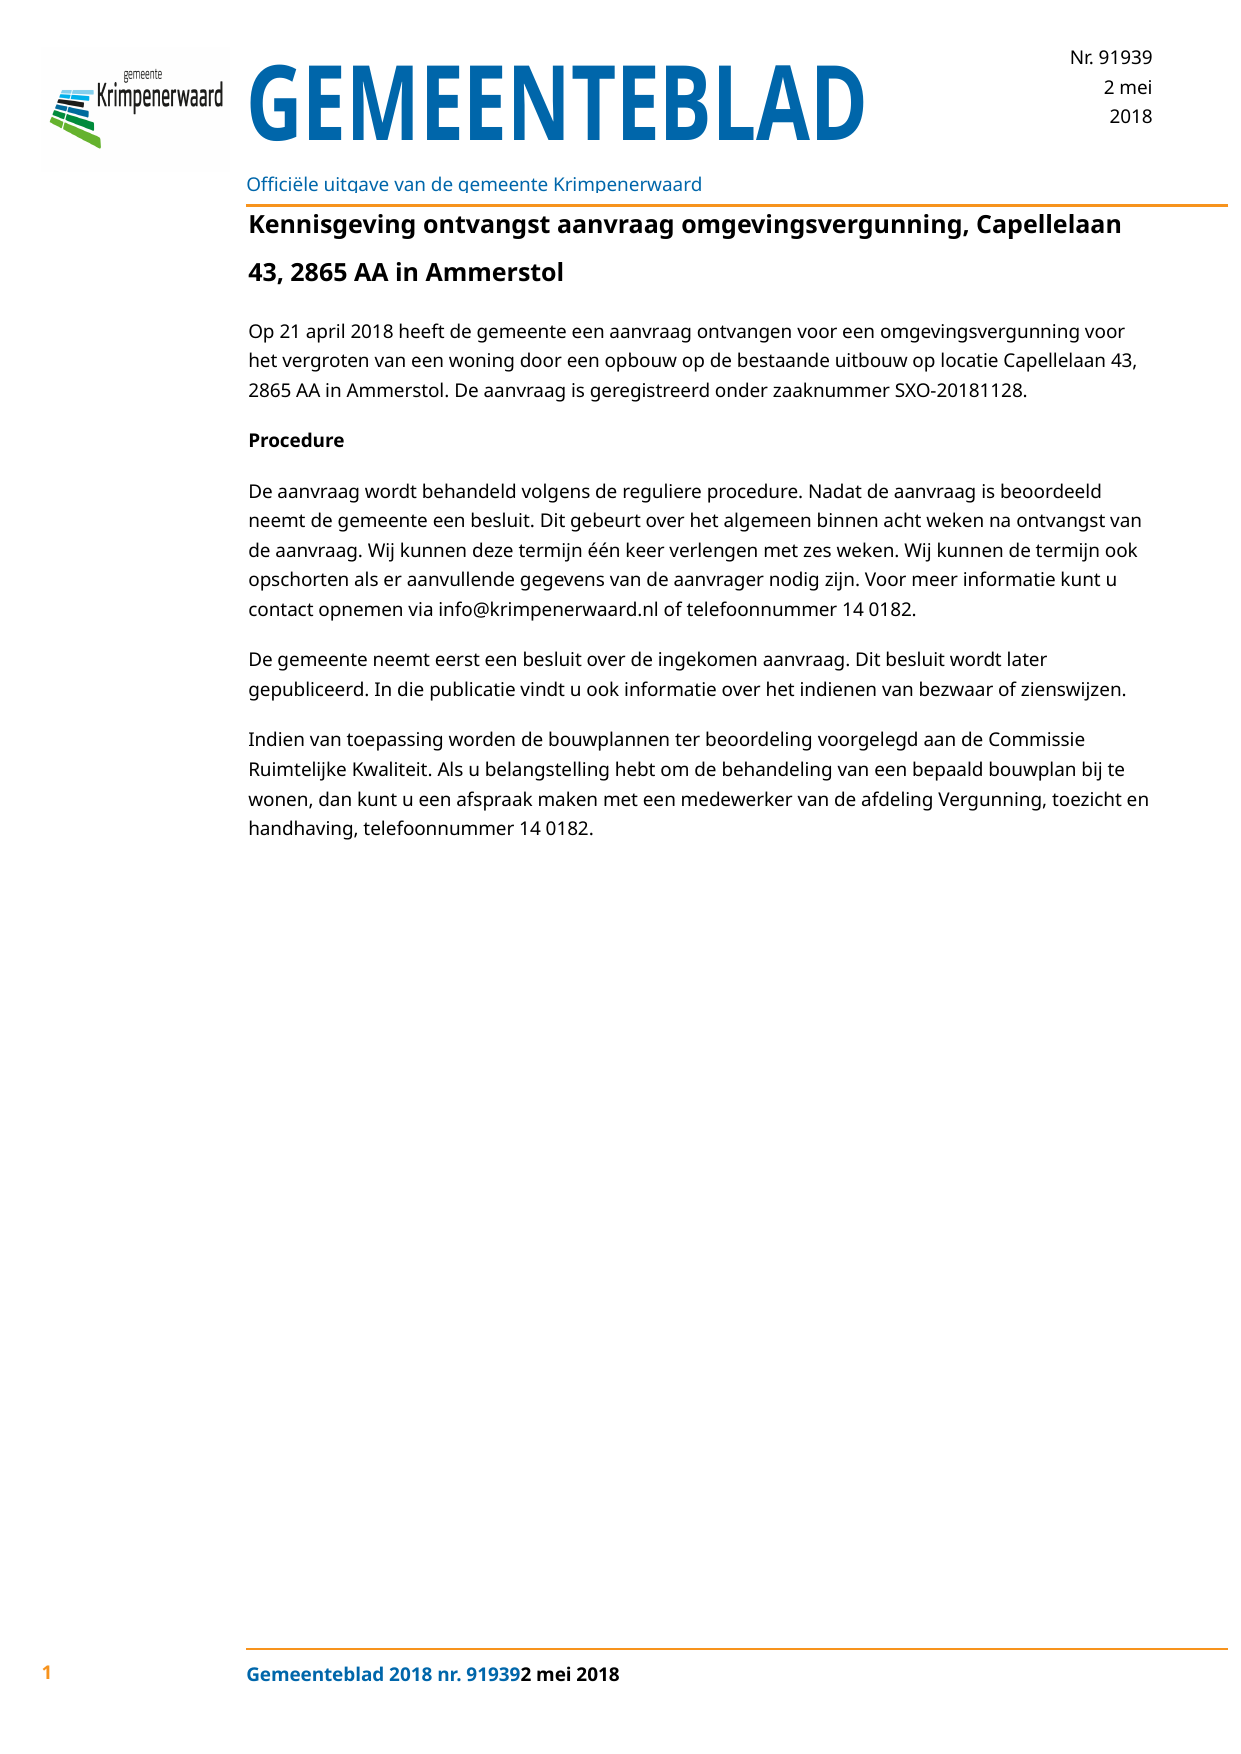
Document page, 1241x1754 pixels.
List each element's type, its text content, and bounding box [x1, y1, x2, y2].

text Kennisgeving ontvangst aanvraag omgevingsvergunning, Capellelaan 43, 2865 AA in Ammerstol [248, 207, 1152, 288]
text Indien van toepassing worden de bouwplannen ter beoordeling voorgelegd aan de Commissie Ruimtelijke Kwaliteit. Als u belangstelling hebt om de behandeling van een bepaald bouwplan bij te wonen, dan kunt u een afspraak maken met een medewerker van de afdeling Vergunning, toezicht en handhaving, telefoonnummer 14 0182. [248, 727, 1152, 841]
text De aanvraag wordt behandeld volgens de reguliere procedure. Nadat de aanvraag is beoordeeld neemt de gemeente een besluit. Dit gebeurt over het algemeen binnen acht weken na ontvangst van de aanvraag. Wij kunnen deze termijn één keer verlengen met zes weken. Wij kunnen de termijn ook opschorten als er aanvullende gegevens van de aanvrager nodig zijn. Voor meer informatie kunt u contact opnemen via info@krimpenerwaard.nl of telefoonnummer 14 0182. [248, 478, 1152, 622]
text Procedure [248, 427, 1152, 453]
text De gemeente neemt eerst een besluit over de ingekomen aanvraag. Dit besluit wordt later gepubliceerd. In die publicatie vindt u ook informatie over het indienen van bezwaar of zienswijzen. [248, 647, 1152, 702]
picture [41, 47, 231, 172]
text Op 21 april 2018 heeft de gemeente een aanvraag ontvangen voor een omgevingsvergunning voor het vergroten van een woning door een opbouw op de bestaande uitbouw op locatie Capellelaan 43, 2865 AA in Ammerstol. De aanvraag is geregistreerd onder zaaknummer SXO-20181128. [248, 318, 1152, 403]
